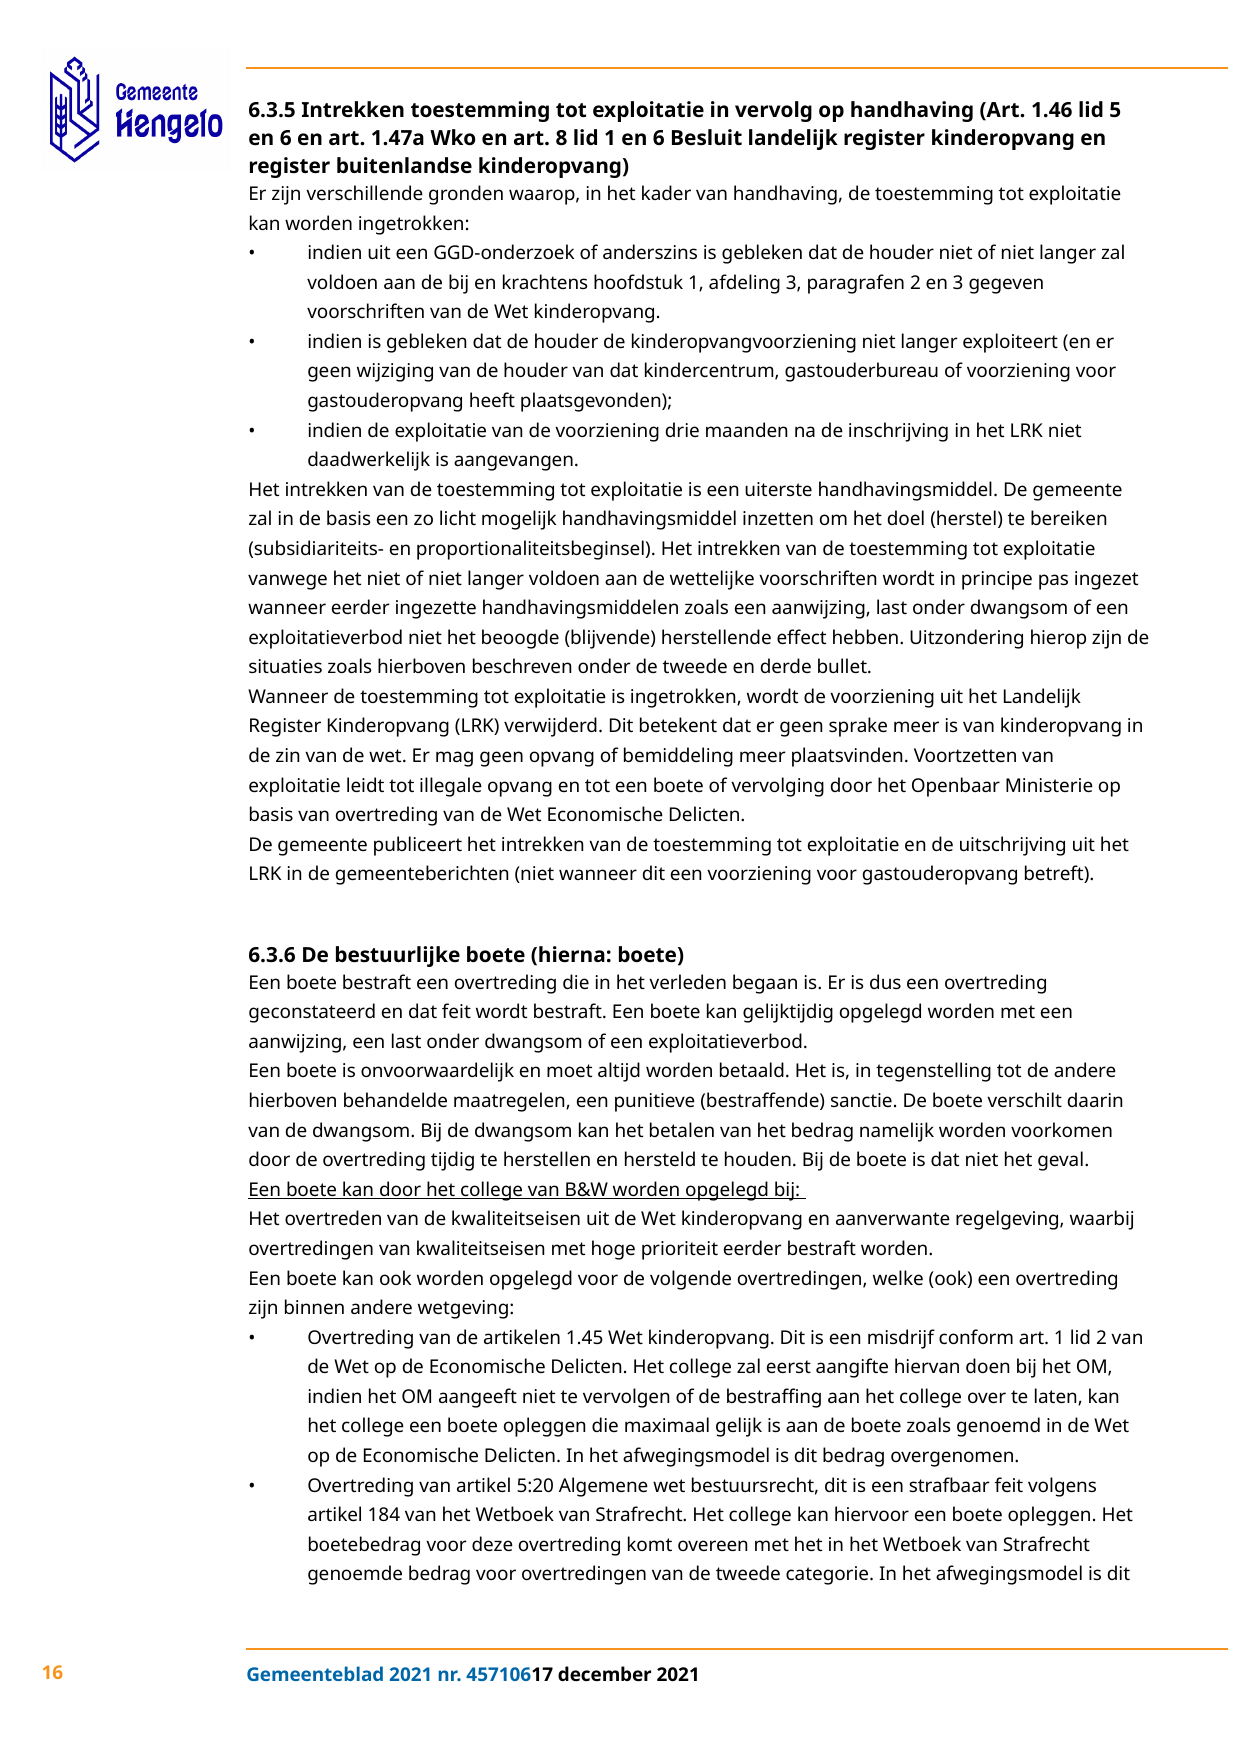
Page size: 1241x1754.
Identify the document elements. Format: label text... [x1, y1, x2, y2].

picture [41, 47, 231, 172]
list indien de exploitatie van de voorziening drie maanden na de inschrijving in het LRK niet daadwerkelijk is aangevangen. [248, 417, 1152, 472]
text Het overtreden van de kwaliteitseisen uit de Wet kinderopvang en aanverwante regelgeving, waarbij overtredingen van kwaliteitseisen met hoge prioriteit eerder bestraft worden. [248, 1206, 1152, 1261]
text 6.3.5 Intrekken toestemming tot exploitatie in vervolg op handhaving (Art. 1.46 lid 5 en 6 en art. 1.47a Wko en art. 8 lid 1 en 6 Besluit landelijk register kinderopvang en register buitenlandse kinderopvang) [248, 95, 1152, 180]
list indien is gebleken dat de houder de kinderopvangvoorziening niet langer exploiteert (en er geen wijziging van de houder van dat kindercentrum, gastouderbureau of voorziening voor gastouderopvang heeft plaatsgevonden); [248, 328, 1152, 413]
text Een boete kan door het college van B&W worden opgelegd bij: [248, 1176, 1152, 1202]
text Het intrekken van de toestemming tot exploitatie is een uiterste handhavingsmiddel. De gemeente zal in de basis een zo licht mogelijk handhavingsmiddel inzetten om het doel (herstel) te bereiken (subsidiariteits- en proportionaliteitsbeginsel). Het intrekken van de toestemming tot exploitatie vanwege het niet of niet langer voldoen aan de wettelijke voorschriften wordt in principe pas ingezet wanneer eerder ingezette handhavingsmiddelen zoals een aanwijzing, last onder dwangsom of een exploitatieverbod niet het beoogde (blijvende) herstellende effect hebben. Uitzondering hierop zijn de situaties zoals hierboven beschreven onder de tweede en derde bullet. [248, 476, 1152, 679]
list Overtreding van de artikelen 1.45 Wet kinderopvang. Dit is een misdrijf conform art. 1 lid 2 van de Wet op de Economische Delicten. Het college zal eerst aangifte hiervan doen bij het OM, indien het OM aangeeft niet te vervolgen of de bestraffing aan het college over te laten, kan het college een boete opleggen die maximaal gelijk is aan de boete zoals genoemd in de Wet op de Economische Delicten. In het afwegingsmodel is dit bedrag overgenomen. [248, 1324, 1152, 1468]
text 6.3.6 De bestuurlijke boete (hierna: boete) [248, 941, 1152, 969]
text De gemeente publiceert het intrekken van de toestemming tot exploitatie en de uitschrijving uit het LRK in de gemeenteberichten (niet wanneer dit een voorziening voor gastouderopvang betreft). [248, 831, 1152, 886]
list indien uit een GGD-onderzoek of anderszins is gebleken dat de houder niet of niet langer zal voldoen aan de bij en krachtens hoofdstuk 1, afdeling 3, paragrafen 2 en 3 gegeven voorschriften van de Wet kinderopvang. [248, 239, 1152, 324]
text Er zijn verschillende gronden waarop, in het kader van handhaving, de toestemming tot exploitatie kan worden ingetrokken: [248, 180, 1152, 235]
text Een boete is onvoorwaardelijk en moet altijd worden betaald. Het is, in tegenstelling tot de andere hierboven behandelde maatregelen, een punitieve (bestraffende) sanctie. De boete verschilt daarin van de dwangsom. Bij de dwangsom kan het betalen van het bedrag namelijk worden voorkomen door de overtreding tijdig te herstellen en hersteld te houden. Bij de boete is dat niet het geval. [248, 1058, 1152, 1172]
text Een boete kan ook worden opgelegd voor de volgende overtredingen, welke (ook) een overtreding zijn binnen andere wetgeving: [248, 1265, 1152, 1320]
text Wanneer de toestemming tot exploitatie is ingetrokken, wordt de voorziening uit het Landelijk Register Kinderopvang (LRK) verwijderd. Dit betekent dat er geen sprake meer is van kinderopvang in de zin van de wet. Er mag geen opvang of bemiddeling meer plaatsvinden. Voortzetten van exploitatie leidt tot illegale opvang en tot een boete of vervolging door het Openbaar Ministerie op basis van overtreding van de Wet Economische Delicten. [248, 683, 1152, 827]
text Een boete bestraft een overtreding die in het verleden begaan is. Er is dus een overtreding geconstateerd en dat feit wordt bestraft. Een boete kan gelijktijdig opgelegd worden met een aanwijzing, een last onder dwangsom of een exploitatieverbod. [248, 969, 1152, 1054]
list Overtreding van artikel 5:20 Algemene wet bestuursrecht, dit is een strafbaar feit volgens artikel 184 van het Wetboek van Strafrecht. Het college kan hiervoor een boete opleggen. Het boetebedrag voor deze overtreding komt overeen met het in het Wetboek van Strafrecht genoemde bedrag voor overtredingen van de tweede categorie. In het afwegingsmodel is dit [248, 1472, 1152, 1586]
